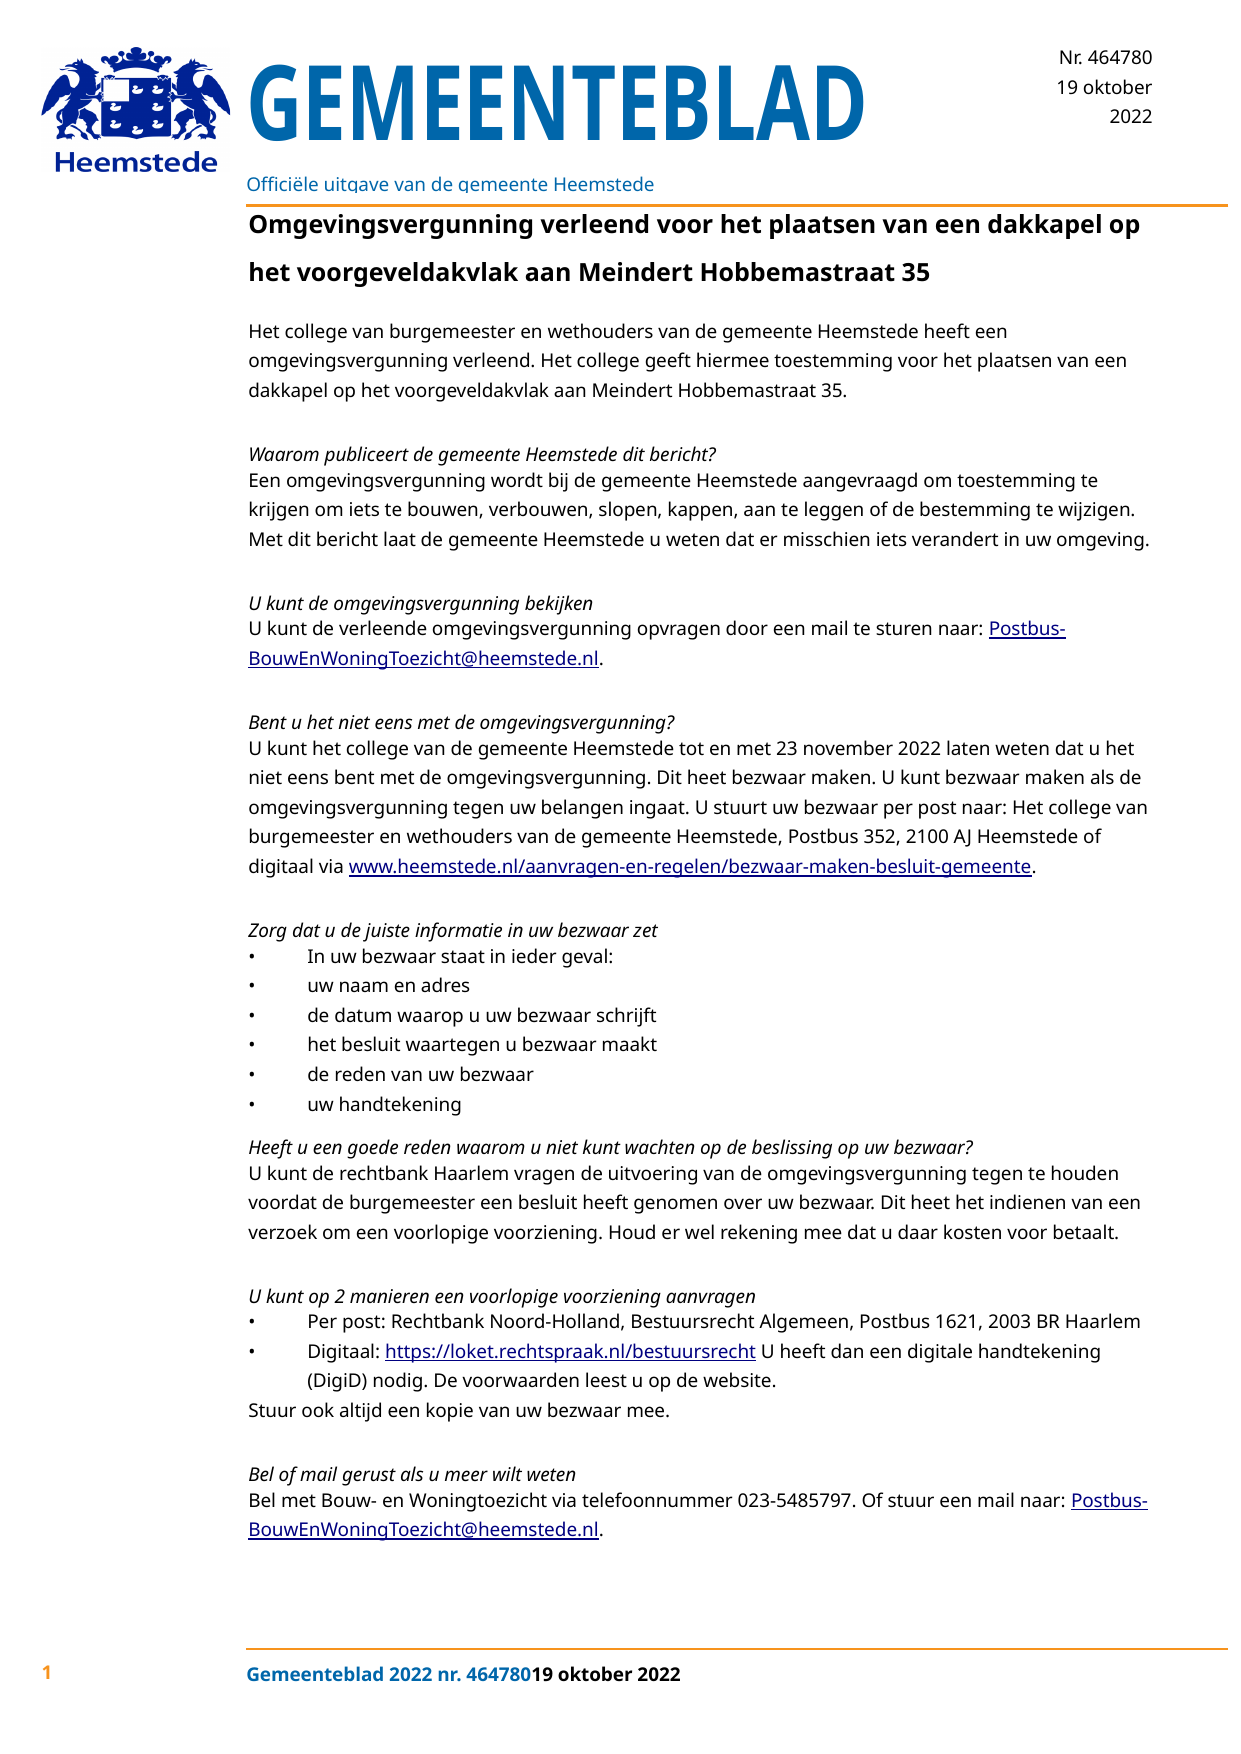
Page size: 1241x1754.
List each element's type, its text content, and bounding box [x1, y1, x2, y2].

text Heeft u een goede reden waarom u niet kunt wachten op de beslissing op uw bezwaar? [248, 1134, 1152, 1160]
list de datum waarop u uw bezwaar schrijft [248, 1002, 1152, 1028]
text Zorg dat u de juiste informatie in uw bezwaar zet [248, 917, 1152, 943]
text Een omgevingsvergunning wordt bij de gemeente Heemstede aangevraagd om toestemming te krijgen om iets te bouwen, verbouwen, slopen, kappen, aan te leggen of de bestemming te wijzigen. Met dit bericht laat de gemeente Heemstede u weten dat er misschien iets verandert in uw omgeving. [248, 467, 1152, 552]
text Bel of mail gerust als u meer wilt weten [248, 1461, 1152, 1487]
text Waarom publiceert de gemeente Heemstede dit bericht? [248, 441, 1152, 467]
list uw naam en adres [248, 972, 1152, 998]
list Per post: Rechtbank Noord-Holland, Bestuursrecht Algemeen, Postbus 1621, 2003 BR Haarlem [248, 1308, 1152, 1334]
text Bel met Bouw- en Woningtoezicht via telefoonnummer 023-5485797. Of stuur een mail naar: Postbus-BouwEnWoningToezicht@heemstede.nl. [248, 1487, 1152, 1542]
list In uw bezwaar staat in ieder geval: [248, 943, 1152, 969]
picture [41, 47, 231, 172]
list Digitaal: https://loket.rechtspraak.nl/bestuursrecht U heeft dan een digitale handtekening (DigiD) nodig. De voorwaarden leest u op de website. [248, 1338, 1152, 1393]
text Het college van burgemeester en wethouders van de gemeente Heemstede heeft een omgevingsvergunning verleend. Het college geeft hiermee toestemming voor het plaatsen van een dakkapel op het voorgeveldakvlak aan Meindert Hobbemastraat 35. [248, 318, 1152, 403]
list het besluit waartegen u bezwaar maakt [248, 1032, 1152, 1057]
text U kunt de rechtbank Haarlem vragen de uitvoering van de omgevingsvergunning tegen te houden voordat de burgemeester een besluit heeft genomen over uw bezwaar. Dit heet het indienen van een verzoek om een voorlopige voorziening. Houd er wel rekening mee dat u daar kosten voor betaalt. [248, 1160, 1152, 1244]
text Bent u het niet eens met de omgevingsvergunning? [248, 709, 1152, 735]
text U kunt het college van de gemeente Heemstede tot en met 23 november 2022 laten weten dat u het niet eens bent met de omgevingsvergunning. Dit heet bezwaar maken. U kunt bezwaar maken als de omgevingsvergunning tegen uw belangen ingaat. U stuurt uw bezwaar per post naar: Het college van burgemeester en wethouders van de gemeente Heemstede, Postbus 352, 2100 AJ Heemstede of digitaal via www.heemstede.nl/aanvragen-en-regelen/bezwaar-maken-besluit-gemeente. [248, 735, 1152, 879]
list uw handtekening [248, 1091, 1152, 1117]
text U kunt de omgevingsvergunning bekijken [248, 590, 1152, 616]
text U kunt op 2 manieren een voorlopige voorziening aanvragen [248, 1283, 1152, 1308]
list de reden van uw bezwaar [248, 1061, 1152, 1087]
text Stuur ook altijd een kopie van uw bezwaar mee. [248, 1397, 1152, 1423]
text Omgevingsvergunning verleend voor het plaatsen van een dakkapel op het voorgeveldakvlak aan Meindert Hobbemastraat 35 [248, 207, 1152, 288]
text U kunt de verleende omgevingsvergunning opvragen door een mail te sturen naar: Postbus-BouwEnWoningToezicht@heemstede.nl. [248, 616, 1152, 671]
